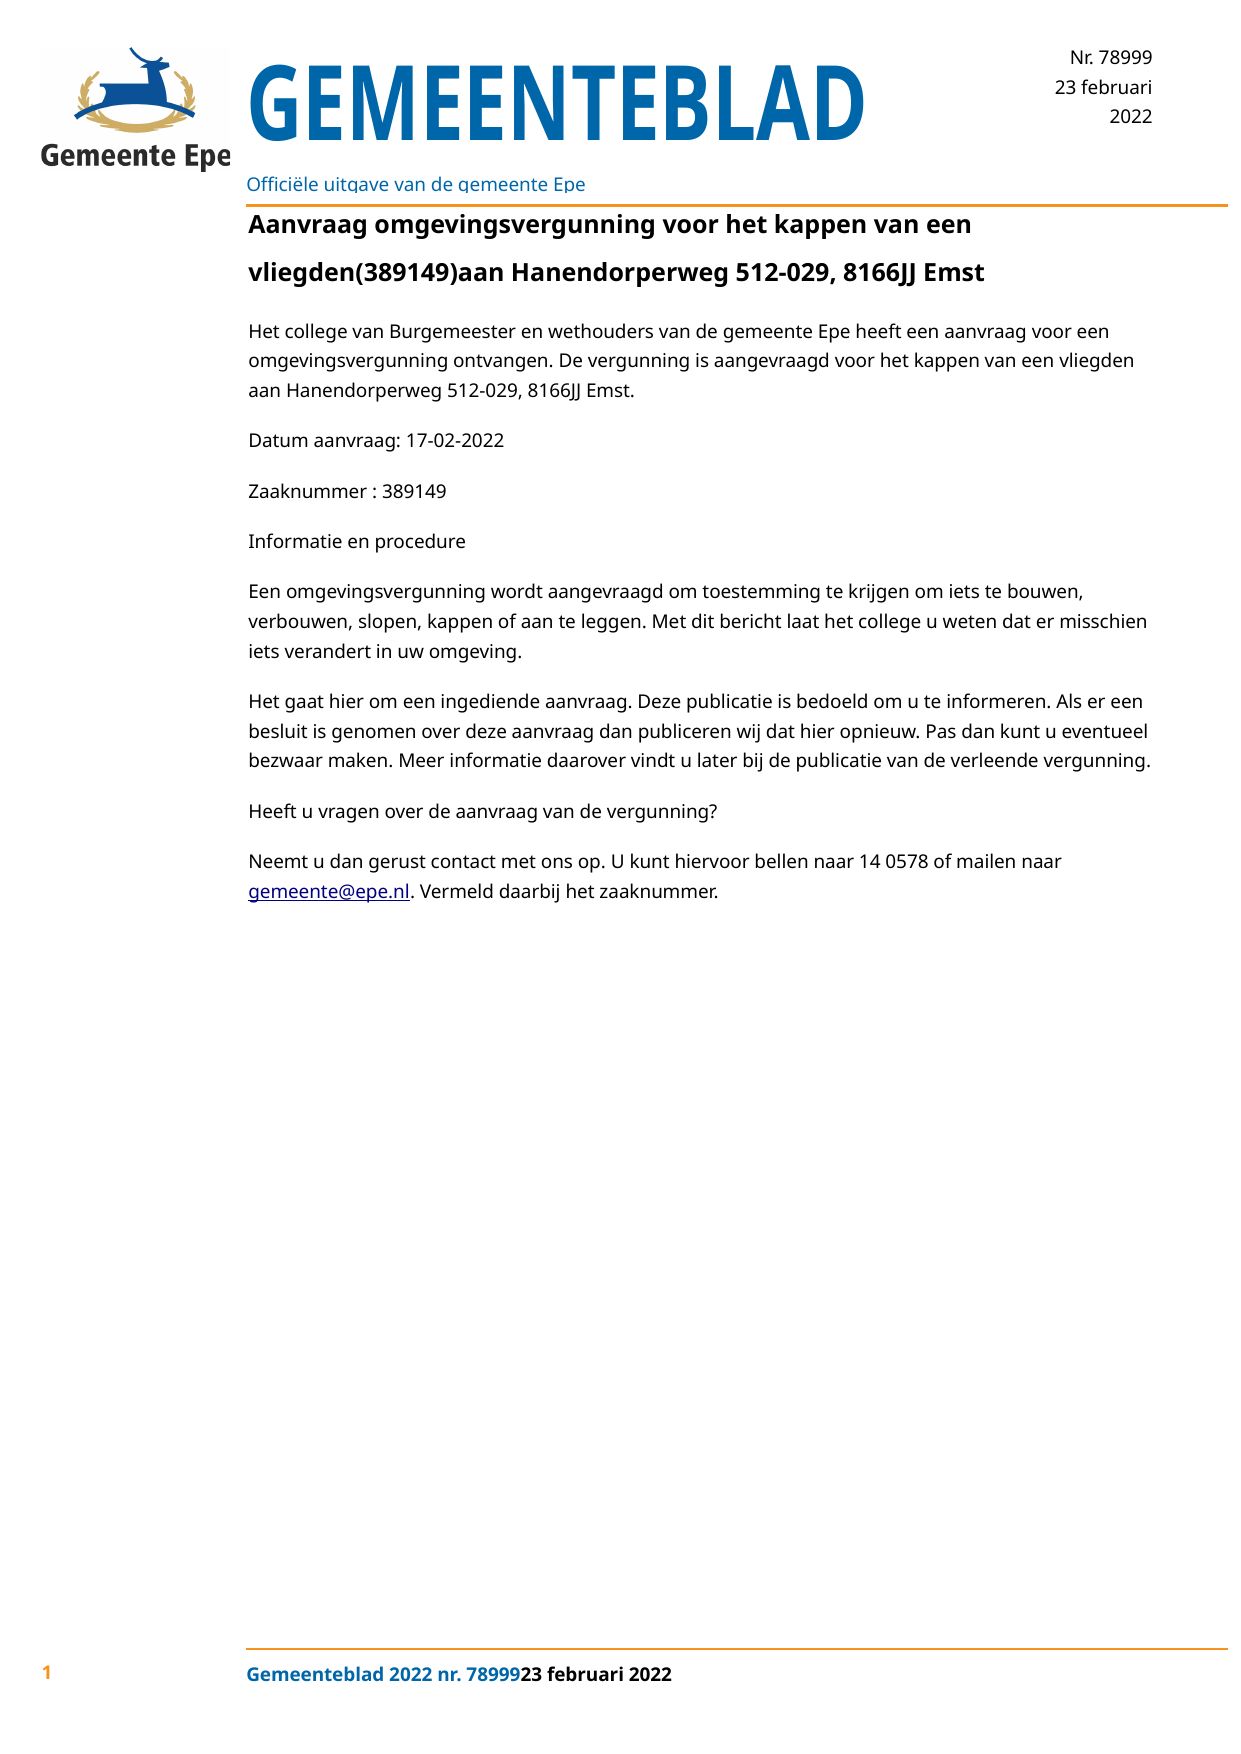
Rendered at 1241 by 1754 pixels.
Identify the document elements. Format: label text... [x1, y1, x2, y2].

text Aanvraag omgevingsvergunning voor het kappen van een vliegden(389149)aan Hanendorperweg 512-029, 8166JJ Emst [248, 207, 1152, 288]
picture [41, 47, 231, 172]
text Het gaat hier om een ingediende aanvraag. Deze publicatie is bedoeld om u te informeren. Als er een besluit is genomen over deze aanvraag dan publiceren wij dat hier opnieuw. Pas dan kunt u eventueel bezwaar maken. Meer informatie daarover vindt u later bij de publicatie van de verleende vergunning. [248, 688, 1152, 773]
text Informatie en procedure [248, 528, 1152, 554]
text Het college van Burgemeester en wethouders van de gemeente Epe heeft een aanvraag voor een omgevingsvergunning ontvangen. De vergunning is aangevraagd voor het kappen van een vliegden aan Hanendorperweg 512-029, 8166JJ Emst. [248, 318, 1152, 403]
text Zaaknummer : 389149 [248, 478, 1152, 504]
text Datum aanvraag: 17-02-2022 [248, 427, 1152, 453]
text Een omgevingsvergunning wordt aangevraagd om toestemming te krijgen om iets te bouwen, verbouwen, slopen, kappen of aan te leggen. Met dit bericht laat het college u weten dat er misschien iets verandert in uw omgeving. [248, 579, 1152, 664]
text Neemt u dan gerust contact met ons op. U kunt hiervoor bellen naar 14 0578 of mailen naar gemeente@epe.nl. Vermeld daarbij het zaaknummer. [248, 848, 1152, 904]
text Heeft u vragen over de aanvraag van de vergunning? [248, 798, 1152, 824]
